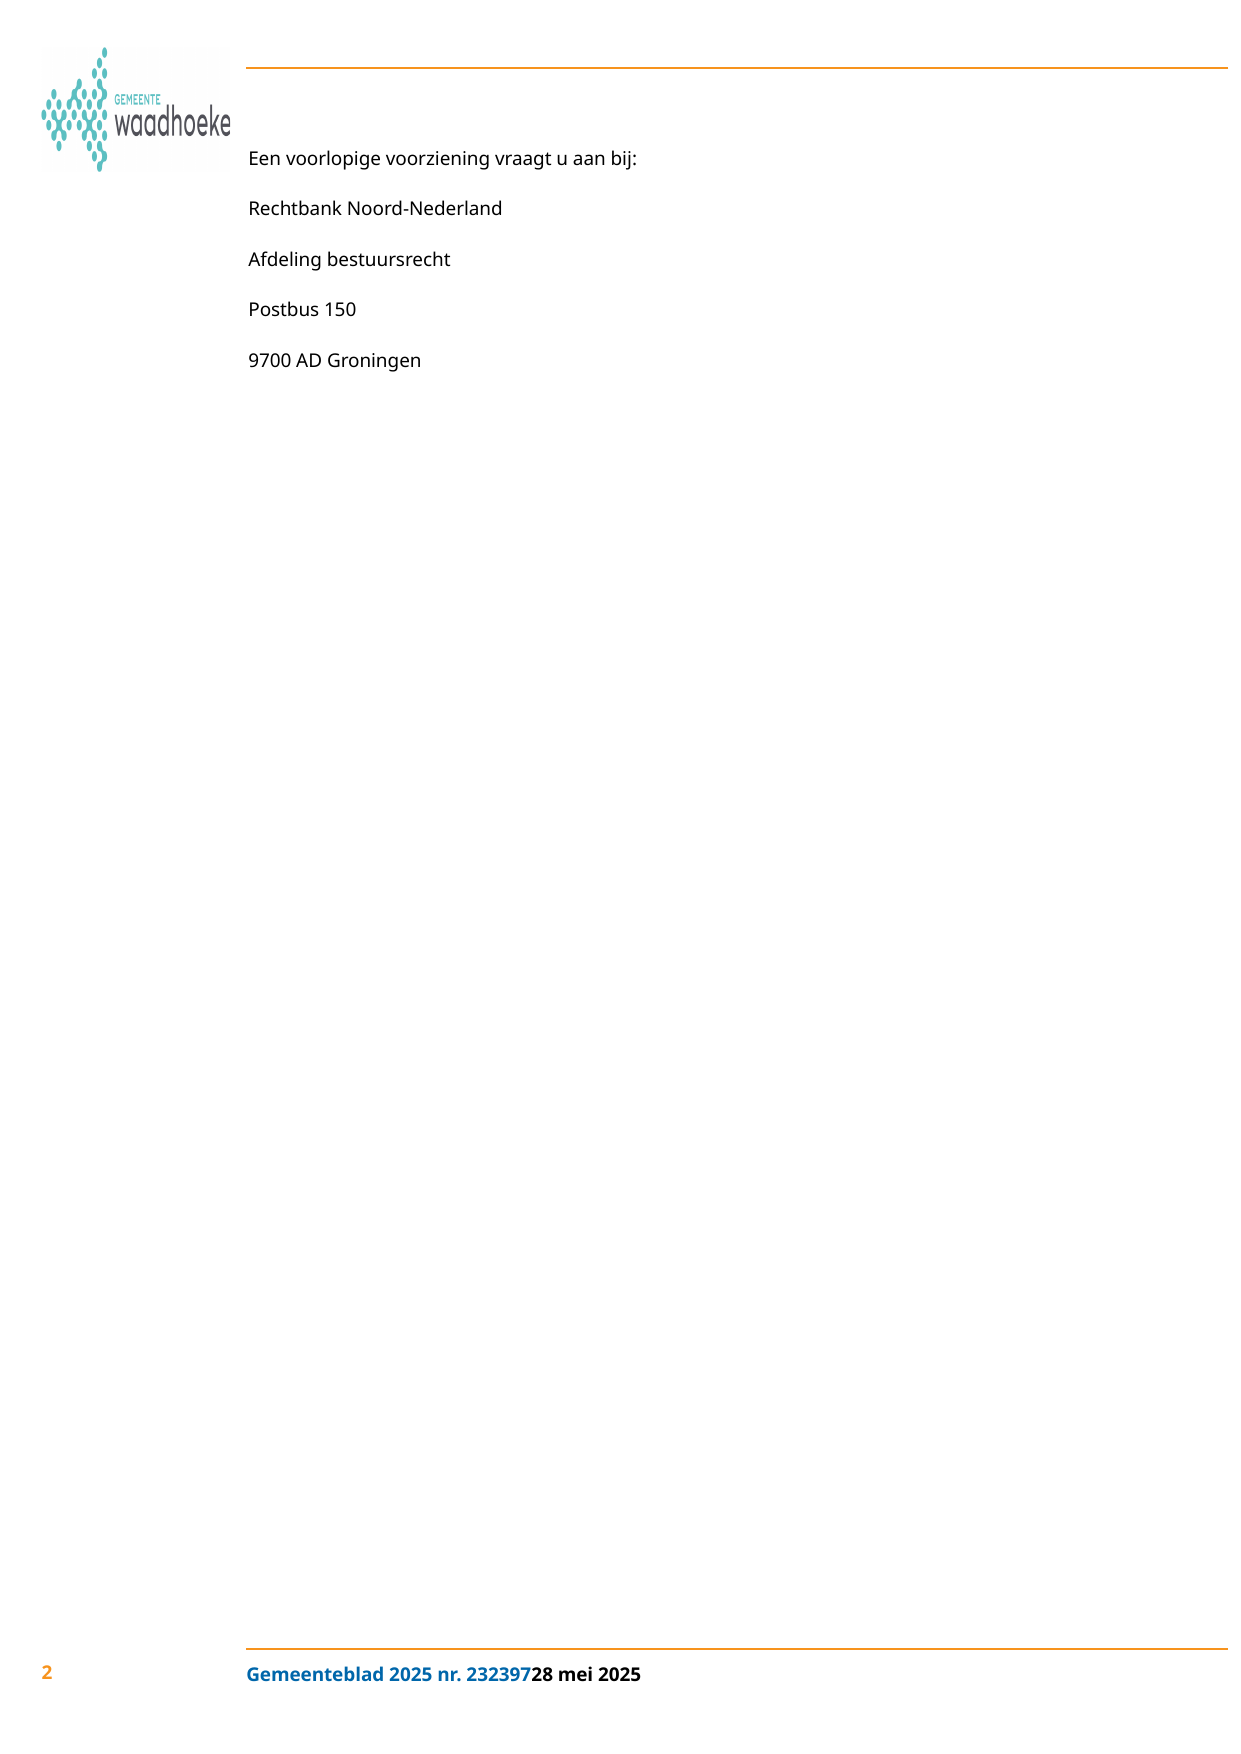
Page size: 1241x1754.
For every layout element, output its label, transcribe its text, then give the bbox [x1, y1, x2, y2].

text Postbus 150 [248, 296, 1152, 322]
text Rechtbank Noord-Nederland [248, 196, 1152, 221]
text Een voorlopige voorziening vraagt u aan bij: [248, 145, 1152, 171]
picture [41, 47, 231, 172]
text 9700 AD Groningen [248, 347, 1152, 373]
text Afdeling bestuursrecht [248, 246, 1152, 272]
